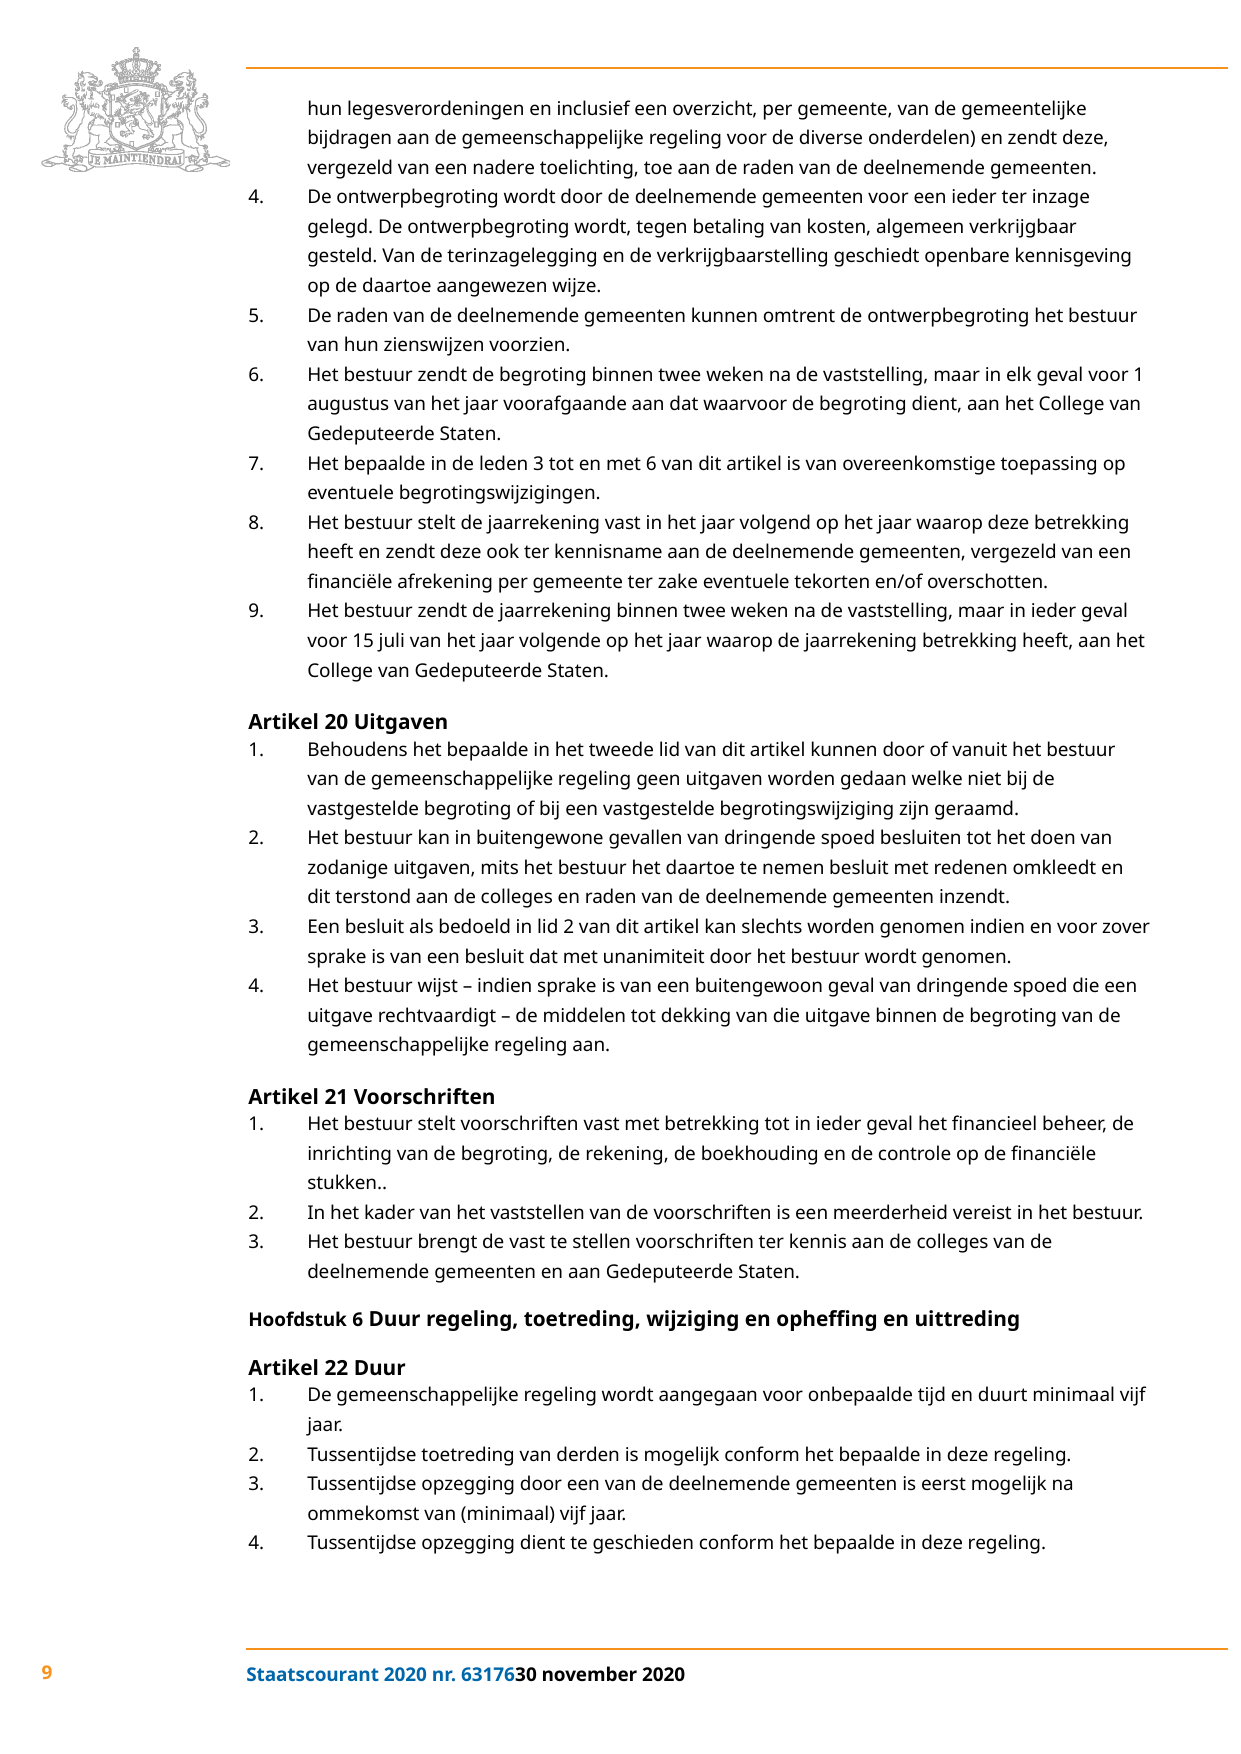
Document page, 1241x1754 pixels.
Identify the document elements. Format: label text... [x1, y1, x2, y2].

list Tussentijdse opzegging dient te geschieden conform het bepaalde in deze regeling. [248, 1529, 1152, 1555]
list Het bestuur wijst – indien sprake is van een buitengewoon geval van dringende spoed die een uitgave rechtvaardigt – de middelen tot dekking van die uitgave binnen de begroting van de gemeenschappelijke regeling aan. [248, 972, 1152, 1057]
text Hoofdstuk 6 Duur regeling, toetreding, wijziging en opheffing en uittreding [248, 1304, 1152, 1332]
text Artikel 22 Duur [248, 1353, 1152, 1382]
list hun legesverordeningen en inclusief een overzicht, per gemeente, van de gemeentelijke bijdragen aan de gemeenschappelijke regeling voor de diverse onderdelen) en zendt deze, vergezeld van een nadere toelichting, toe aan de raden van de deelnemende gemeenten. [248, 95, 1152, 180]
list Het bestuur stelt voorschriften vast met betrekking tot in ieder geval het financieel beheer, de inrichting van de begroting, de rekening, de boekhouding en de controle op de financiële stukken.. [248, 1110, 1152, 1195]
list Het bestuur stelt de jaarrekening vast in het jaar volgend op het jaar waarop deze betrekking heeft en zendt deze ook ter kennisname aan de deelnemende gemeenten, vergezeld van een financiële afrekening per gemeente ter zake eventuele tekorten en/of overschotten. [248, 509, 1152, 594]
text Artikel 21 Voorschriften [248, 1082, 1152, 1110]
list Het bepaalde in de leden 3 tot en met 6 van dit artikel is van overeenkomstige toepassing op eventuele begrotingswijzigingen. [248, 450, 1152, 505]
text Artikel 20 Uitgaven [248, 707, 1152, 736]
list De ontwerpbegroting wordt door de deelnemende gemeenten voor een ieder ter inzage gelegd. De ontwerpbegroting wordt, tegen betaling van kosten, algemeen verkrijgbaar gesteld. Van de terinzagelegging en de verkrijgbaarstelling geschiedt openbare kennisgeving op de daartoe aangewezen wijze. [248, 183, 1152, 298]
list De gemeenschappelijke regeling wordt aangegaan voor onbepaalde tijd en duurt minimaal vijf jaar. [248, 1382, 1152, 1437]
list Tussentijdse opzegging door een van de deelnemende gemeenten is eerst mogelijk na ommekomst van (minimaal) vijf jaar. [248, 1470, 1152, 1526]
list Het bestuur kan in buitengewone gevallen van dringende spoed besluiten tot het doen van zodanige uitgaven, mits het bestuur het daartoe te nemen besluit met redenen omkleedt en dit terstond aan de colleges en raden van de deelnemende gemeenten inzendt. [248, 824, 1152, 909]
list In het kader van het vaststellen van de voorschriften is een meerderheid vereist in het bestuur. [248, 1199, 1152, 1225]
list Tussentijdse toetreding van derden is mogelijk conform het bepaalde in deze regeling. [248, 1441, 1152, 1467]
list Een besluit als bedoeld in lid 2 van dit artikel kan slechts worden genomen indien en voor zover sprake is van een besluit dat met unanimiteit door het bestuur wordt genomen. [248, 913, 1152, 968]
picture [41, 47, 231, 172]
list Behoudens het bepaalde in het tweede lid van dit artikel kunnen door of vanuit het bestuur van de gemeenschappelijke regeling geen uitgaven worden gedaan welke niet bij de vastgestelde begroting of bij een vastgestelde begrotingswijziging zijn geraamd. [248, 736, 1152, 821]
list Het bestuur zendt de jaarrekening binnen twee weken na de vaststelling, maar in ieder geval voor 15 juli van het jaar volgende op het jaar waarop de jaarrekening betrekking heeft, aan het College van Gedeputeerde Staten. [248, 598, 1152, 683]
list Het bestuur zendt de begroting binnen twee weken na de vaststelling, maar in elk geval voor 1 augustus van het jaar voorafgaande aan dat waarvoor de begroting dient, aan het College van Gedeputeerde Staten. [248, 361, 1152, 446]
list De raden van de deelnemende gemeenten kunnen omtrent de ontwerpbegroting het bestuur van hun zienswijzen voorzien. [248, 302, 1152, 357]
list Het bestuur brengt de vast te stellen voorschriften ter kennis aan de colleges van de deelnemende gemeenten en aan Gedeputeerde Staten. [248, 1229, 1152, 1284]
